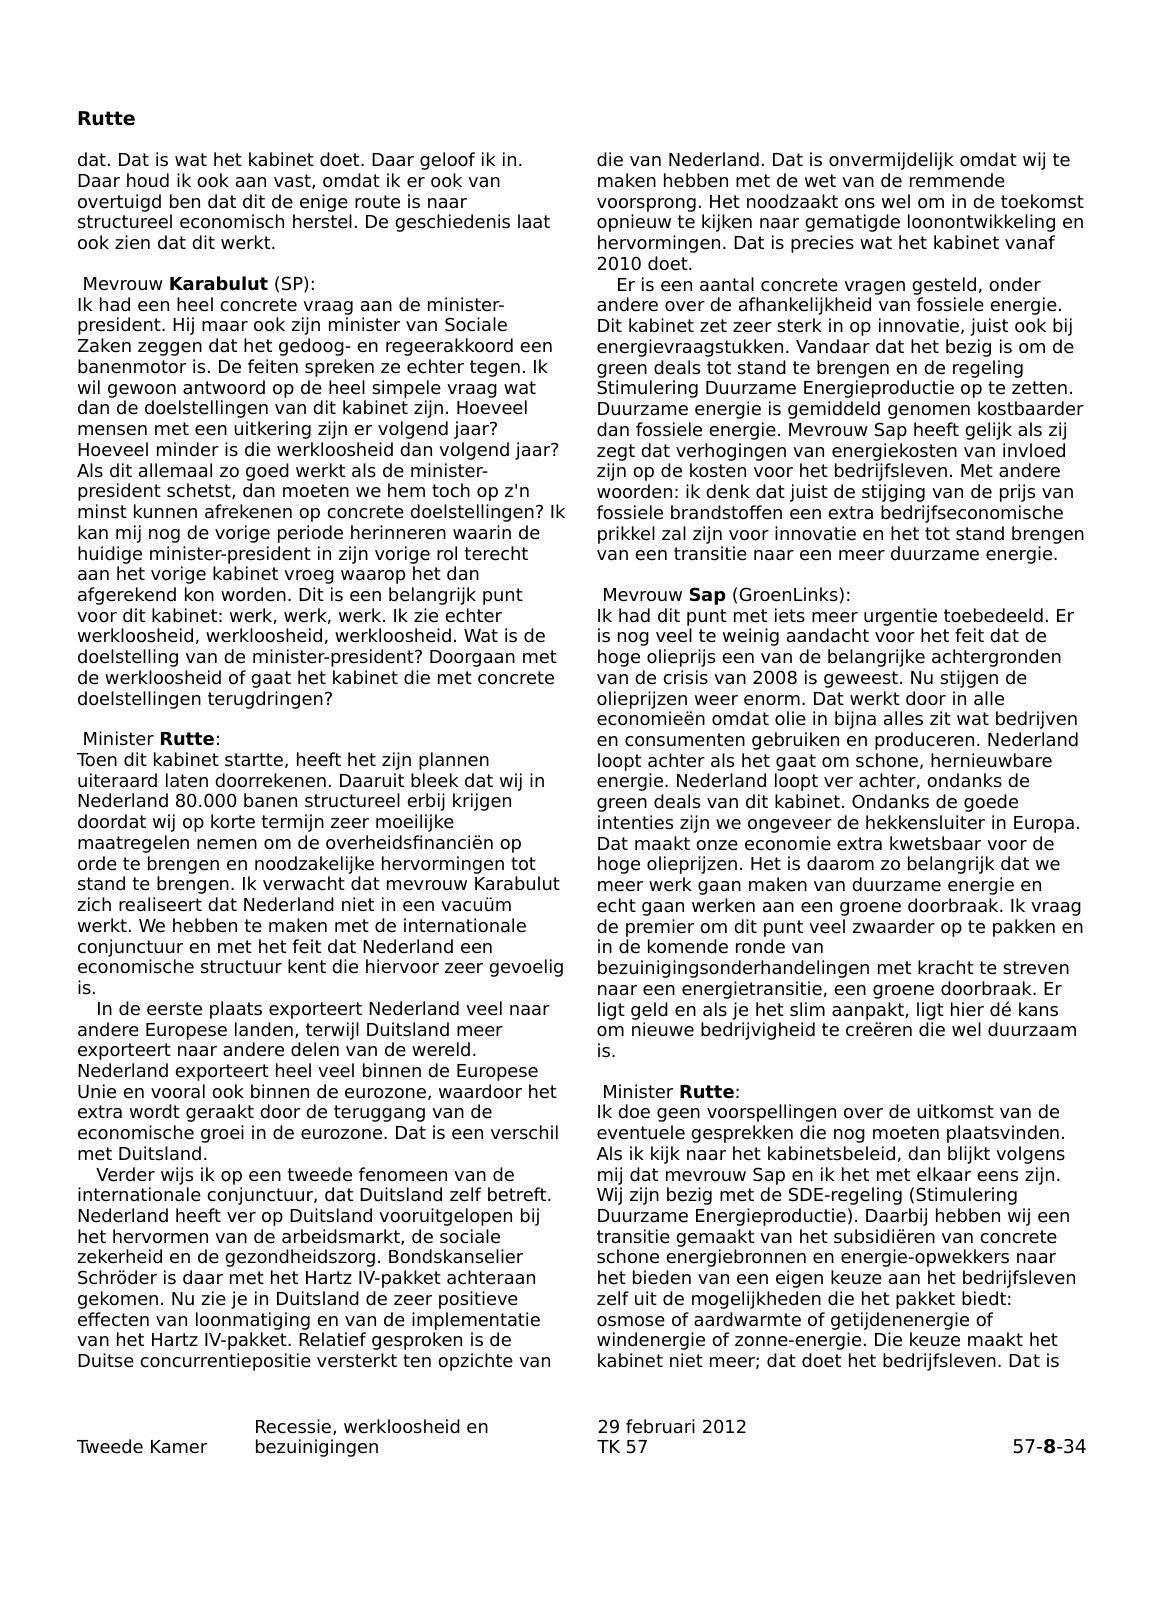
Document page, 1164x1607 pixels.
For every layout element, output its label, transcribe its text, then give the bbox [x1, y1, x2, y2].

text Mevrouw Karabulut (SP): [77, 274, 567, 294]
text Minister Rutte: [77, 729, 567, 750]
text dat. Dat is wat het kabinet doet. Daar geloof ik in. Daar houd ik ook aan vast, omdat ik er ook van overtuigd ben dat dit de enige route is naar structureel economisch herstel. De geschiedenis laat ook zien dat dit werkt. [77, 150, 567, 254]
text Toen dit kabinet startte, heeft het zijn plannen uiteraard laten doorrekenen. Daaruit bleek dat wij in Nederland 80.000 banen structureel erbij krijgen doordat wij op korte termijn zeer moeilijke maatregelen nemen om de overheidsfinanciën op orde te brengen en noodzakelijke hervormingen tot stand te brengen. Ik verwacht dat mevrouw Karabulut zich realiseert dat Nederland niet in een vacuüm werkt. We hebben te maken met de internationale conjunctuur en met het feit dat Nederland een economische structuur kent die hiervoor zeer gevoelig is. [77, 750, 567, 999]
text In de eerste plaats exporteert Nederland veel naar andere Europese landen, terwijl Duitsland meer exporteert naar andere delen van de wereld. Nederland exporteert heel veel binnen de Europese Unie en vooral ook binnen de eurozone, waardoor het extra wordt geraakt door de teruggang van de economische groei in de eurozone. Dat is een verschil met Duitsland. [77, 999, 567, 1164]
text Ik doe geen voorspellingen over de uitkomst van de eventuele gesprekken die nog moeten plaatsvinden. Als ik kijk naar het kabinetsbeleid, dan blijkt volgens mij dat mevrouw Sap en ik het met elkaar eens zijn. Wij zijn bezig met de SDE-regeling (Stimulering Duurzame Energieproductie). Daarbij hebben wij een transitie gemaakt van het subsidiëren van concrete schone energiebronnen en energie-opwekkers naar het bieden van een eigen keuze aan het bedrijfsleven zelf uit de mogelijkheden die het pakket biedt: osmose of aardwarmte of getijdenenergie of windenergie of zonne-energie. Die keuze maakt het kabinet niet meer; dat doet het bedrijfsleven. Dat is [596, 1102, 1087, 1372]
text Minister Rutte: [596, 1082, 1087, 1102]
text Verder wijs ik op een tweede fenomeen van de internationale conjunctuur, dat Duitsland zelf betreft. Nederland heeft ver op Duitsland vooruitgelopen bij het hervormen van de arbeidsmarkt, de sociale zekerheid en de gezondheidszorg. Bondskanselier Schröder is daar met het Hartz IV-pakket achteraan gekomen. Nu zie je in Duitsland de zeer positieve effecten van loonmatiging en van de implementatie van het Hartz IV-pakket. Relatief gesproken is de Duitse concurrentiepositie versterkt ten opzichte van [77, 1164, 567, 1372]
text Ik had dit punt met iets meer urgentie toebedeeld. Er is nog veel te weinig aandacht voor het feit dat de hoge olieprijs een van de belangrijke achtergronden van de crisis van 2008 is geweest. Nu stijgen de olieprijzen weer enorm. Dat werkt door in alle economieën omdat olie in bijna alles zit wat bedrijven en consumenten gebruiken en produceren. Nederland loopt achter als het gaat om schone, hernieuwbare energie. Nederland loopt ver achter, ondanks de green deals van dit kabinet. Ondanks de goede intenties zijn we ongeveer de hekkensluiter in Europa. Dat maakt onze economie extra kwetsbaar voor de hoge olieprijzen. Het is daarom zo belangrijk dat we meer werk gaan maken van duurzame energie en echt gaan werken aan een groene doorbraak. Ik vraag de premier om dit punt veel zwaarder op te pakken en in de komende ronde van bezuinigingsonderhandelingen met kracht te streven naar een energietransitie, een groene doorbraak. Er ligt geld en als je het slim aanpakt, ligt hier dé kans om nieuwe bedrijvigheid te creëren die wel duurzaam is. [596, 606, 1087, 1062]
text Ik had een heel concrete vraag aan de minister-president. Hij maar ook zijn minister van Sociale Zaken zeggen dat het gedoog- en regeerakkoord een banenmotor is. De feiten spreken ze echter tegen. Ik wil gewoon antwoord op de heel simpele vraag wat dan de doelstellingen van dit kabinet zijn. Hoeveel mensen met een uitkering zijn er volgend jaar? Hoeveel minder is die werkloosheid dan volgend jaar? Als dit allemaal zo goed werkt als de minister-president schetst, dan moeten we hem toch op z'n minst kunnen afrekenen op concrete doelstellingen? Ik kan mij nog de vorige periode herinneren waarin de huidige minister-president in zijn vorige rol terecht aan het vorige kabinet vroeg waarop het dan afgerekend kon worden. Dit is een belangrijk punt voor dit kabinet: werk, werk, werk. Ik zie echter werkloosheid, werkloosheid, werkloosheid. Wat is de doelstelling van de minister-president? Doorgaan met de werkloosheid of gaat het kabinet die met concrete doelstellingen terugdringen? [77, 294, 567, 709]
text Er is een aantal concrete vragen gesteld, onder andere over de afhankelijkheid van fossiele energie. Dit kabinet zet zeer sterk in op innovatie, juist ook bij energievraagstukken. Vandaar dat het bezig is om de green deals tot stand te brengen en de regeling Stimulering Duurzame Energieproductie op te zetten. Duurzame energie is gemiddeld genomen kostbaarder dan fossiele energie. Mevrouw Sap heeft gelijk als zij zegt dat verhogingen van energiekosten van invloed zijn op de kosten voor het bedrijfsleven. Met andere woorden: ik denk dat juist de stijging van de prijs van fossiele brandstoffen een extra bedrijfseconomische prikkel zal zijn voor innovatie en het tot stand brengen van een transitie naar een meer duurzame energie. [596, 274, 1087, 565]
text die van Nederland. Dat is onvermijdelijk omdat wij te maken hebben met de wet van de remmende voorsprong. Het noodzaakt ons wel om in de toekomst opnieuw te kijken naar gematigde loonontwikkeling en hervormingen. Dat is precies wat het kabinet vanaf 2010 doet. [596, 150, 1087, 274]
text Mevrouw Sap (GroenLinks): [596, 585, 1087, 606]
